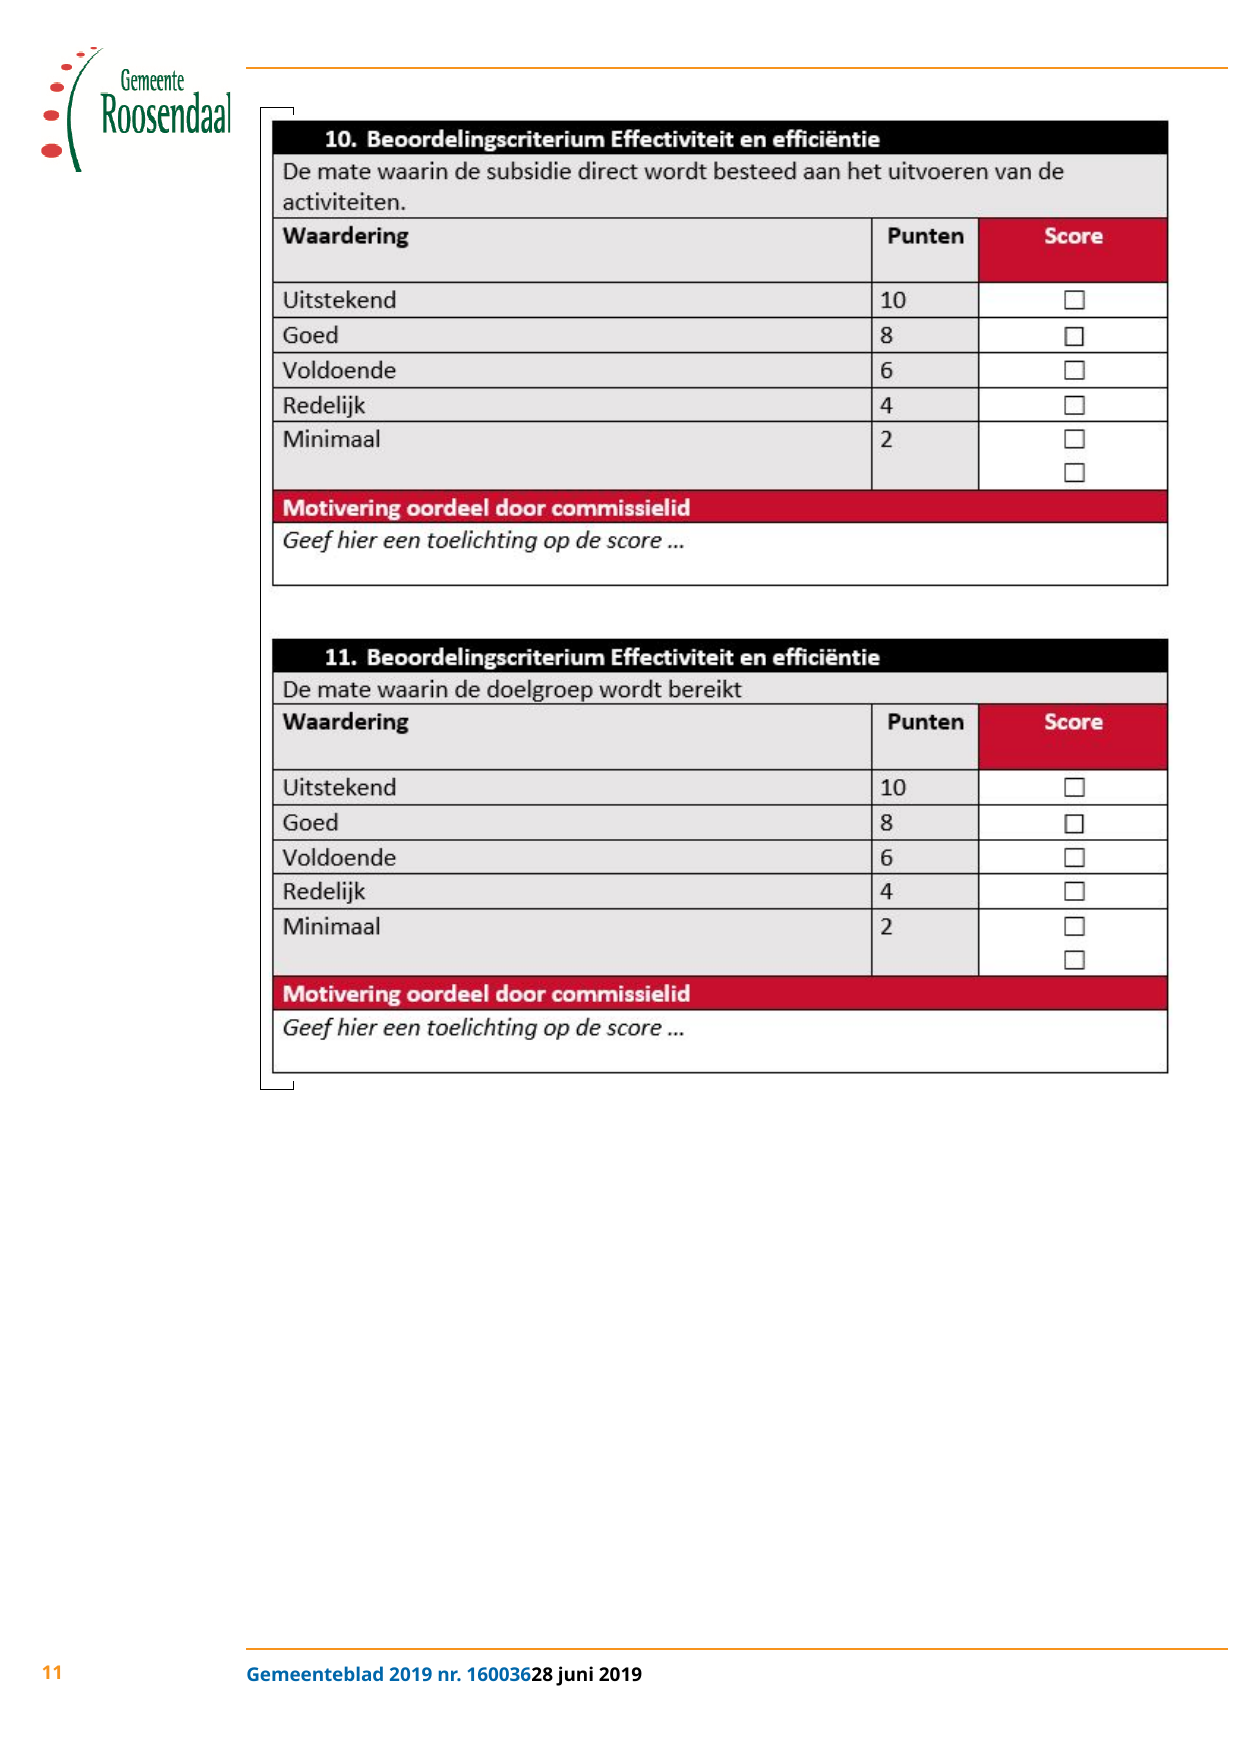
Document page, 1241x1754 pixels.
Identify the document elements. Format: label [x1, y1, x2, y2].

picture [41, 47, 231, 172]
picture [268, 115, 1173, 1081]
